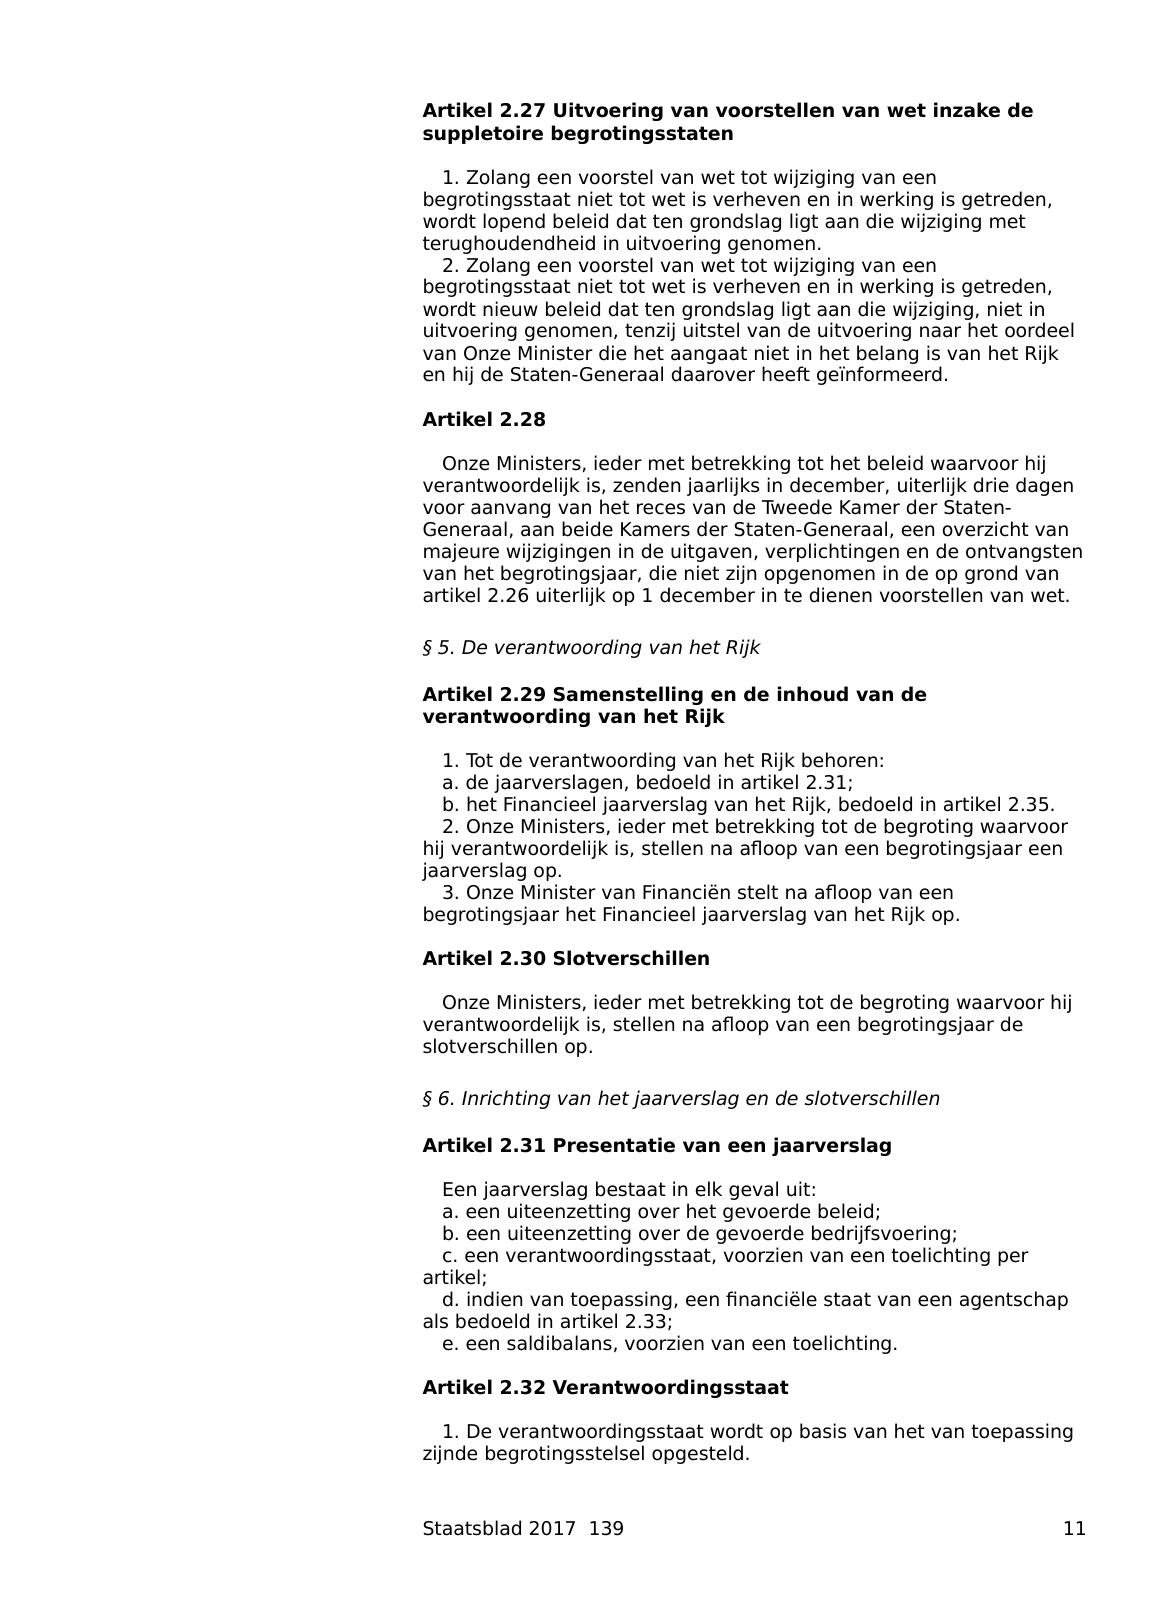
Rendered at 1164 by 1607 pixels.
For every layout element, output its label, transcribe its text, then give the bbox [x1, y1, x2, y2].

text 2. Onze Ministers, ieder met betrekking tot de begroting waarvoor hij verantwoordelijk is, stellen na afloop van een begrotingsjaar een jaarverslag op. [422, 816, 1087, 882]
subtitle Artikel 2.28 [422, 408, 1087, 431]
text d. indien van toepassing, een financiële staat van een agentschap als bedoeld in artikel 2.33; [422, 1289, 1087, 1333]
subtitle Artikel 2.30 Slotverschillen [422, 948, 1087, 970]
subtitle Artikel 2.31 Presentatie van een jaarverslag [422, 1135, 1087, 1157]
text b. een uiteenzetting over de gevoerde bedrijfsvoering; [422, 1223, 1087, 1245]
subtitle Artikel 2.32 Verantwoordingsstaat [422, 1377, 1087, 1399]
text 1. Zolang een voorstel van wet tot wijziging van een begrotingsstaat niet tot wet is verheven en in werking is getreden, wordt lopend beleid dat ten grondslag ligt aan die wijziging met terughoudendheid in uitvoering genomen. [422, 167, 1087, 254]
subtitle Artikel 2.27 Uitvoering van voorstellen van wet inzake de suppletoire begrotingsstaten [422, 100, 1087, 144]
text Onze Ministers, ieder met betrekking tot de begroting waarvoor hij verantwoordelijk is, stellen na afloop van een begrotingsjaar de slotverschillen op. [422, 992, 1087, 1058]
text e. een saldibalans, voorzien van een toelichting. [422, 1333, 1087, 1355]
subtitle Artikel 2.29 Samenstelling en de inhoud van de verantwoording van het Rijk [422, 683, 1087, 727]
text 2. Zolang een voorstel van wet tot wijziging van een begrotingsstaat niet tot wet is verheven en in werking is getreden, wordt nieuw beleid dat ten grondslag ligt aan die wijziging, niet in uitvoering genomen, tenzij uitstel van de uitvoering naar het oordeel van Onze Minister die het aangaat niet in het belang is van het Rijk en hij de Staten-Generaal daarover heeft geïnformeerd. [422, 254, 1087, 386]
subtitle § 5. De verantwoording van het Rijk [422, 637, 1087, 658]
text 3. Onze Minister van Financiën stelt na afloop van een begrotingsjaar het Financieel jaarverslag van het Rijk op. [422, 882, 1087, 926]
text a. een uiteenzetting over het gevoerde beleid; [422, 1201, 1087, 1223]
text Onze Ministers, ieder met betrekking tot het beleid waarvoor hij verantwoordelijk is, zenden jaarlijks in december, uiterlijk drie dagen voor aanvang van het reces van de Tweede Kamer der Staten-Generaal, aan beide Kamers der Staten-Generaal, een overzicht van majeure wijzigingen in de uitgaven, verplichtingen en de ontvangsten van het begrotingsjaar, die niet zijn opgenomen in de op grond van artikel 2.26 uiterlijk op 1 december in te dienen voorstellen van wet. [422, 453, 1087, 607]
subtitle § 6. Inrichting van het jaarverslag en de slotverschillen [422, 1088, 1087, 1110]
text Een jaarverslag bestaat in elk geval uit: [422, 1179, 1087, 1201]
text a. de jaarverslagen, bedoeld in artikel 2.31; [422, 772, 1087, 794]
text c. een verantwoordingsstaat, voorzien van een toelichting per artikel; [422, 1245, 1087, 1289]
text 1. De verantwoordingsstaat wordt op basis van het van toepassing zijnde begrotingsstelsel opgesteld. [422, 1421, 1087, 1465]
text b. het Financieel jaarverslag van het Rijk, bedoeld in artikel 2.35. [422, 794, 1087, 816]
text 1. Tot de verantwoording van het Rijk behoren: [422, 750, 1087, 772]
